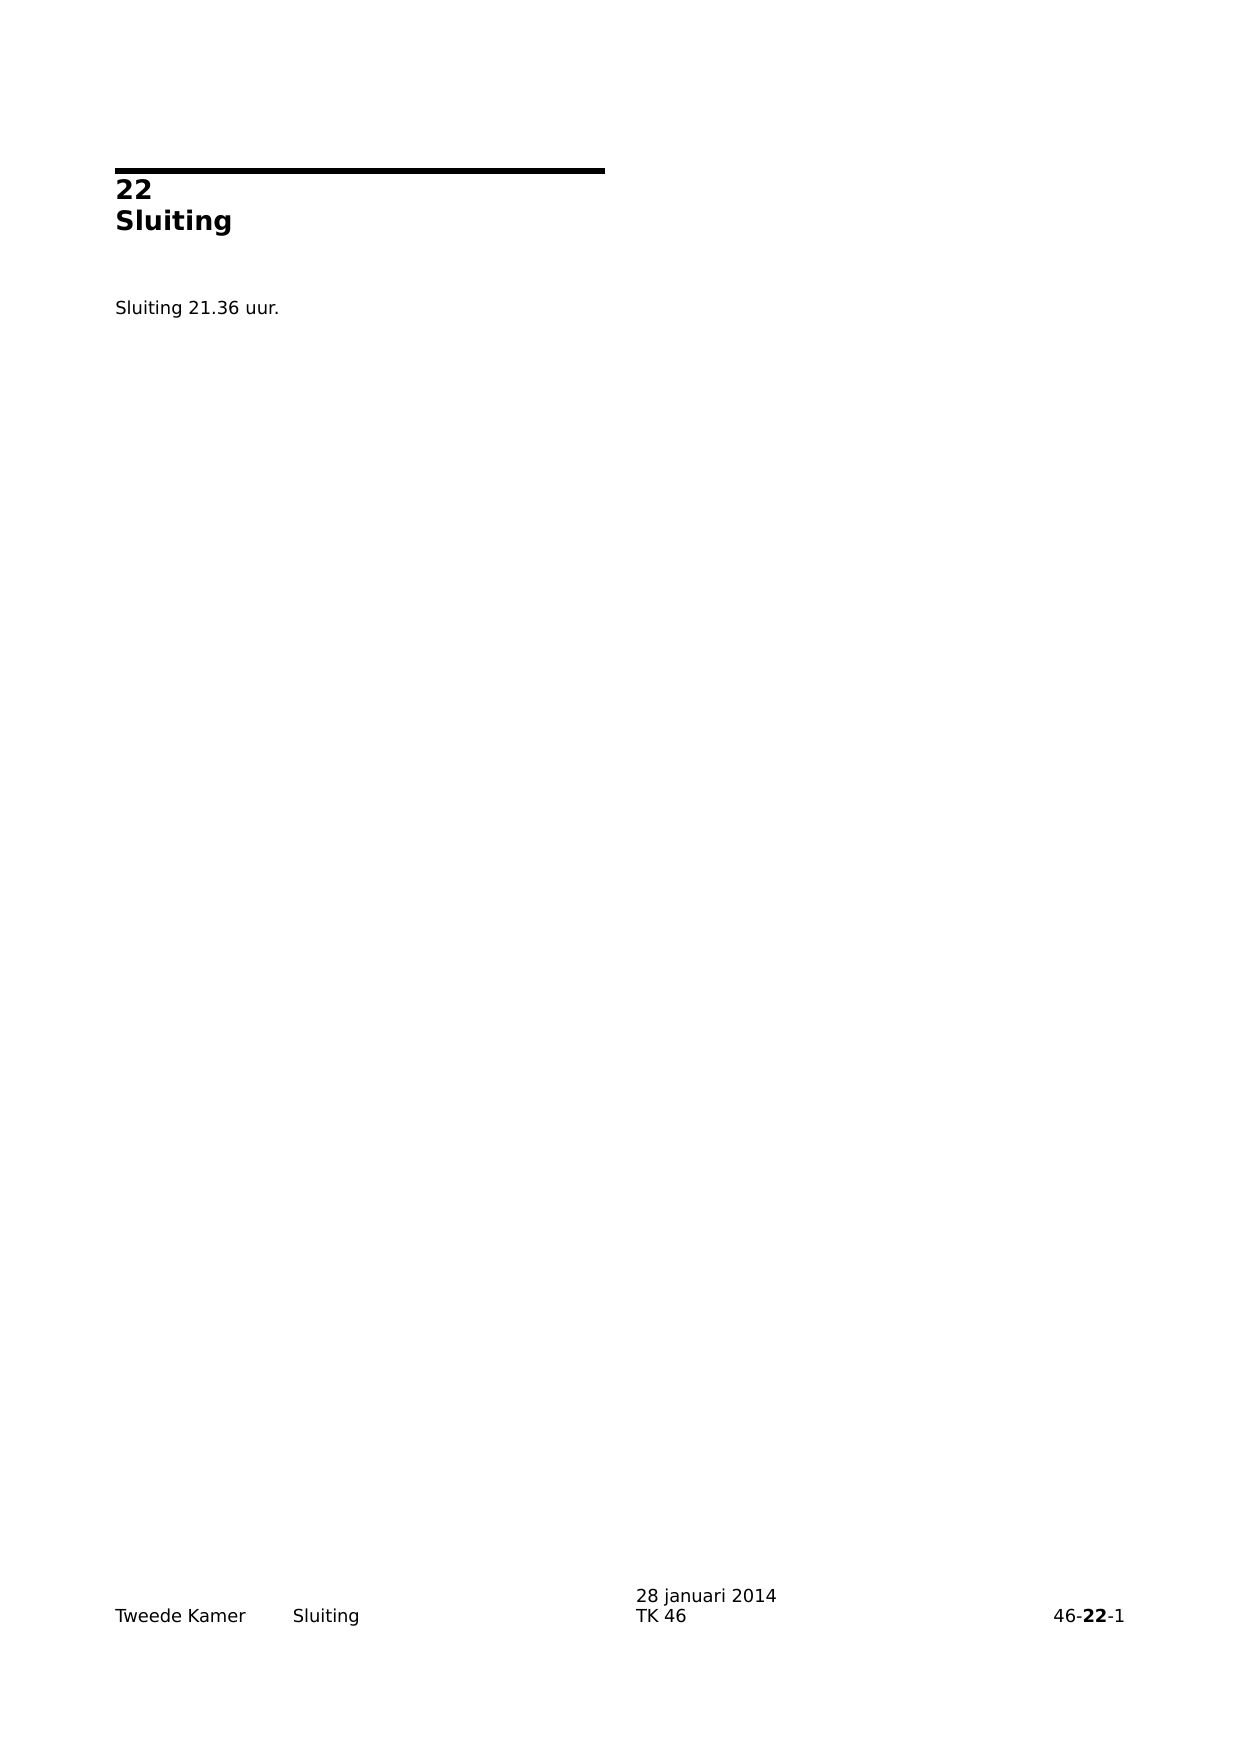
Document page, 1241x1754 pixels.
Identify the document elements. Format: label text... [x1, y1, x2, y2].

title 22 Sluiting [115, 174, 605, 237]
text Sluiting 21.36 uur. [115, 298, 605, 318]
